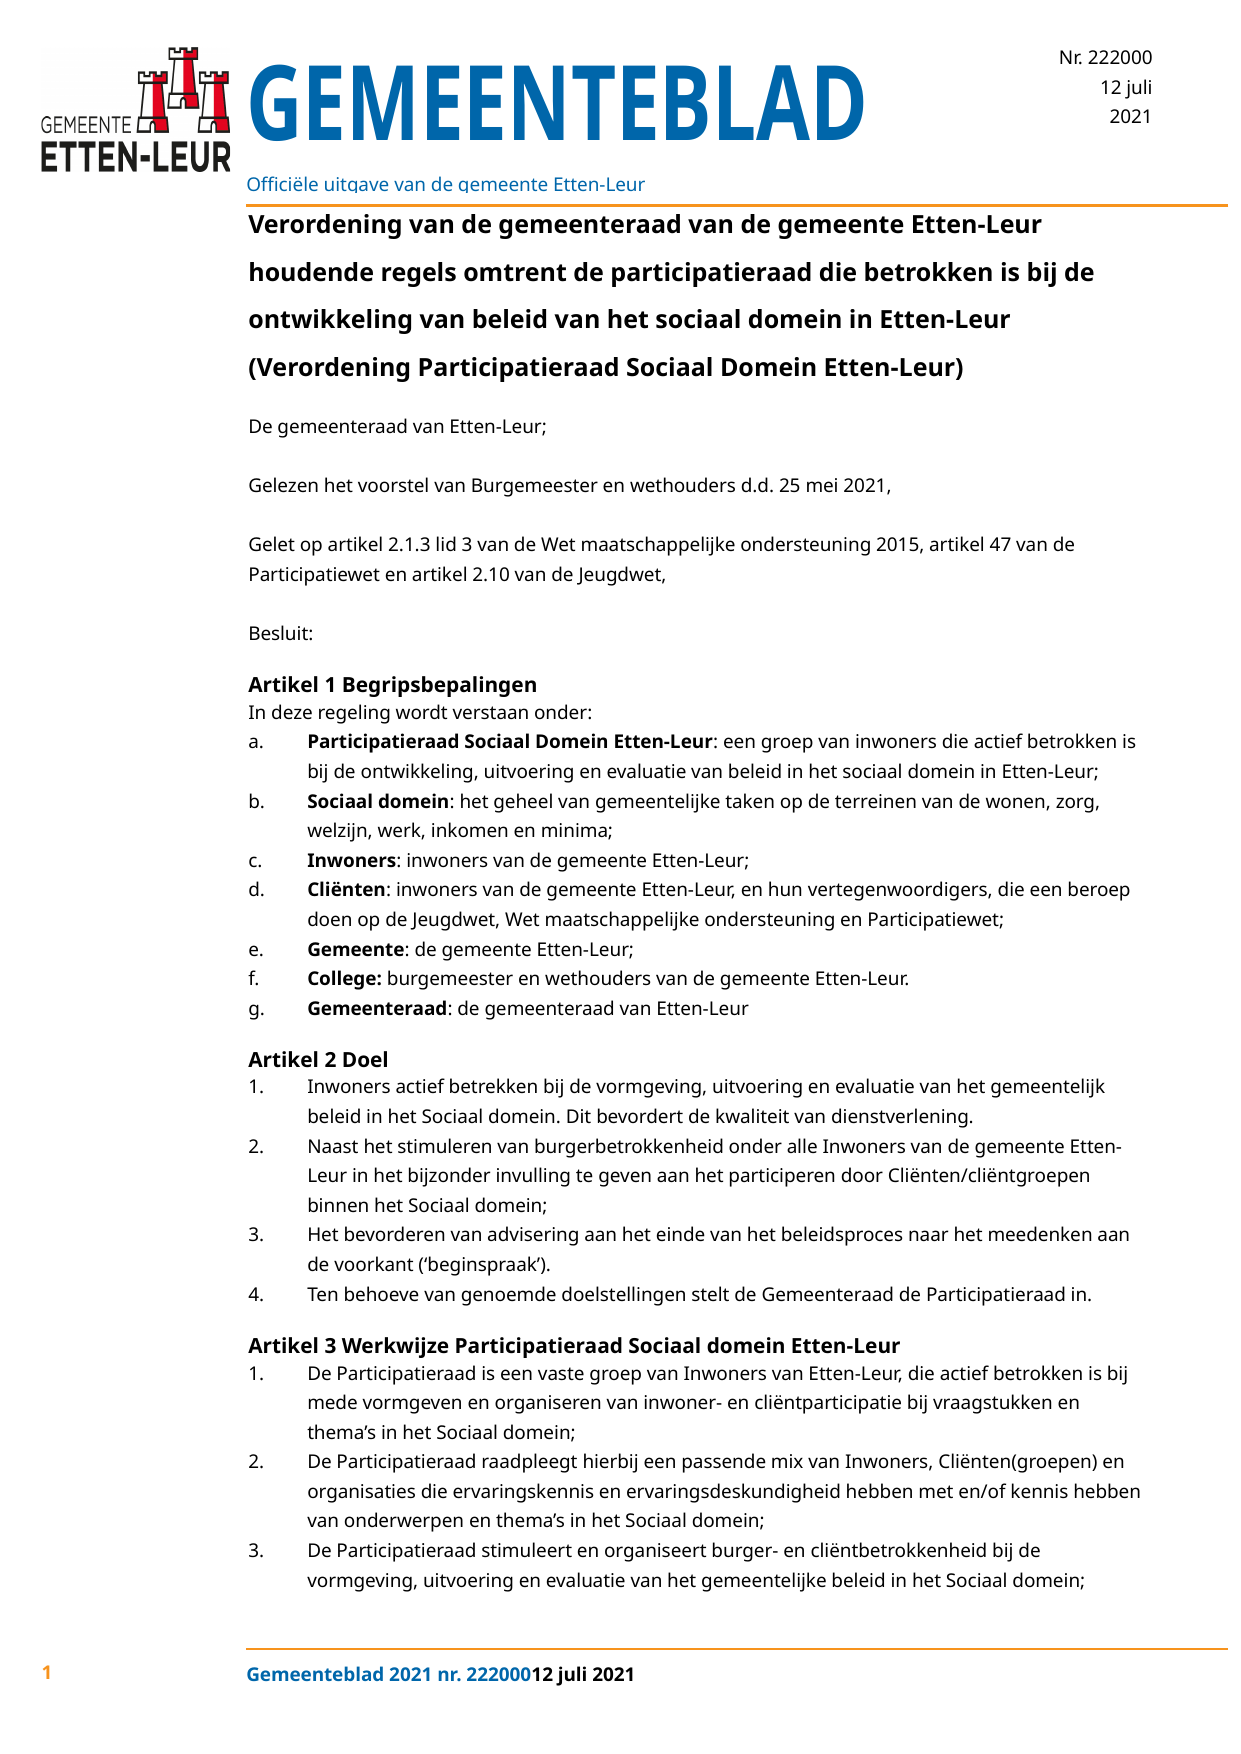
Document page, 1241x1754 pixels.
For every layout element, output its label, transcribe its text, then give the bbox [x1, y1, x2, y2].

list Inwoners actief betrekken bij de vormgeving, uitvoering en evaluatie van het gemeentelijk beleid in het Sociaal domein. Dit bevordert de kwaliteit van dienstverlening. [248, 1074, 1152, 1129]
list Gemeenteraad: de gemeenteraad van Etten-Leur [248, 995, 1152, 1021]
list De Participatieraad stimuleert en organiseert burger- en cliëntbetrokkenheid bij de vormgeving, uitvoering en evaluatie van het gemeentelijke beleid in het Sociaal domein; [248, 1537, 1152, 1592]
text Verordening van de gemeenteraad van de gemeente Etten-Leur houdende regels omtrent de participatieraad die betrokken is bij de ontwikkeling van beleid van het sociaal domein in Etten-Leur (Verordening Participatieraad Sociaal Domein Etten-Leur) [248, 207, 1152, 384]
text Gelezen het voorstel van Burgemeester en wethouders d.d. 25 mei 2021, [248, 472, 1152, 498]
list Ten behoeve van genoemde doelstellingen stelt de Gemeenteraad de Participatieraad in. [248, 1281, 1152, 1307]
text Artikel 3 Werkwijze Participatieraad Sociaal domein Etten-Leur [248, 1331, 1152, 1360]
list Het bevorderen van advisering aan het einde van het beleidsproces naar het meedenken aan de voorkant (‘beginspraak’). [248, 1222, 1152, 1277]
list College: burgemeester en wethouders van de gemeente Etten-Leur. [248, 965, 1152, 991]
list Cliënten: inwoners van de gemeente Etten-Leur, en hun vertegenwoordigers, die een beroep doen op de Jeugdwet, Wet maatschappelijke ondersteuning en Participatiewet; [248, 877, 1152, 932]
list Gemeente: de gemeente Etten-Leur; [248, 936, 1152, 961]
text Artikel 1 Begripsbepalingen [248, 671, 1152, 699]
picture [41, 47, 231, 172]
list Participatieraad Sociaal Domein Etten-Leur: een groep van inwoners die actief betrokken is bij de ontwikkeling, uitvoering en evaluatie van beleid in het sociaal domein in Etten-Leur; [248, 729, 1152, 784]
text De gemeenteraad van Etten-Leur; [248, 413, 1152, 439]
list De Participatieraad raadpleegt hierbij een passende mix van Inwoners, Cliënten(groepen) en organisaties die ervaringskennis en ervaringsdeskundigheid hebben met en/of kennis hebben van onderwerpen en thema’s in het Sociaal domein; [248, 1448, 1152, 1533]
list Inwoners: inwoners van de gemeente Etten-Leur; [248, 847, 1152, 873]
text Gelet op artikel 2.1.3 lid 3 van de Wet maatschappelijke ondersteuning 2015, artikel 47 van de Participatiewet en artikel 2.10 van de Jeugdwet, [248, 531, 1152, 587]
list Naast het stimuleren van burgerbetrokkenheid onder alle Inwoners van de gemeente Etten-Leur in het bijzonder invulling te geven aan het participeren door Cliënten/cliëntgroepen binnen het Sociaal domein; [248, 1133, 1152, 1218]
list De Participatieraad is een vaste groep van Inwoners van Etten-Leur, die actief betrokken is bij mede vormgeven en organiseren van inwoner- en cliëntparticipatie bij vraagstukken en thema’s in het Sociaal domein; [248, 1360, 1152, 1444]
text Artikel 2 Doel [248, 1045, 1152, 1074]
list Sociaal domein: het geheel van gemeentelijke taken op de terreinen van de wonen, zorg, welzijn, werk, inkomen en minima; [248, 788, 1152, 843]
text Besluit: [248, 620, 1152, 646]
text In deze regeling wordt verstaan onder: [248, 699, 1152, 725]
